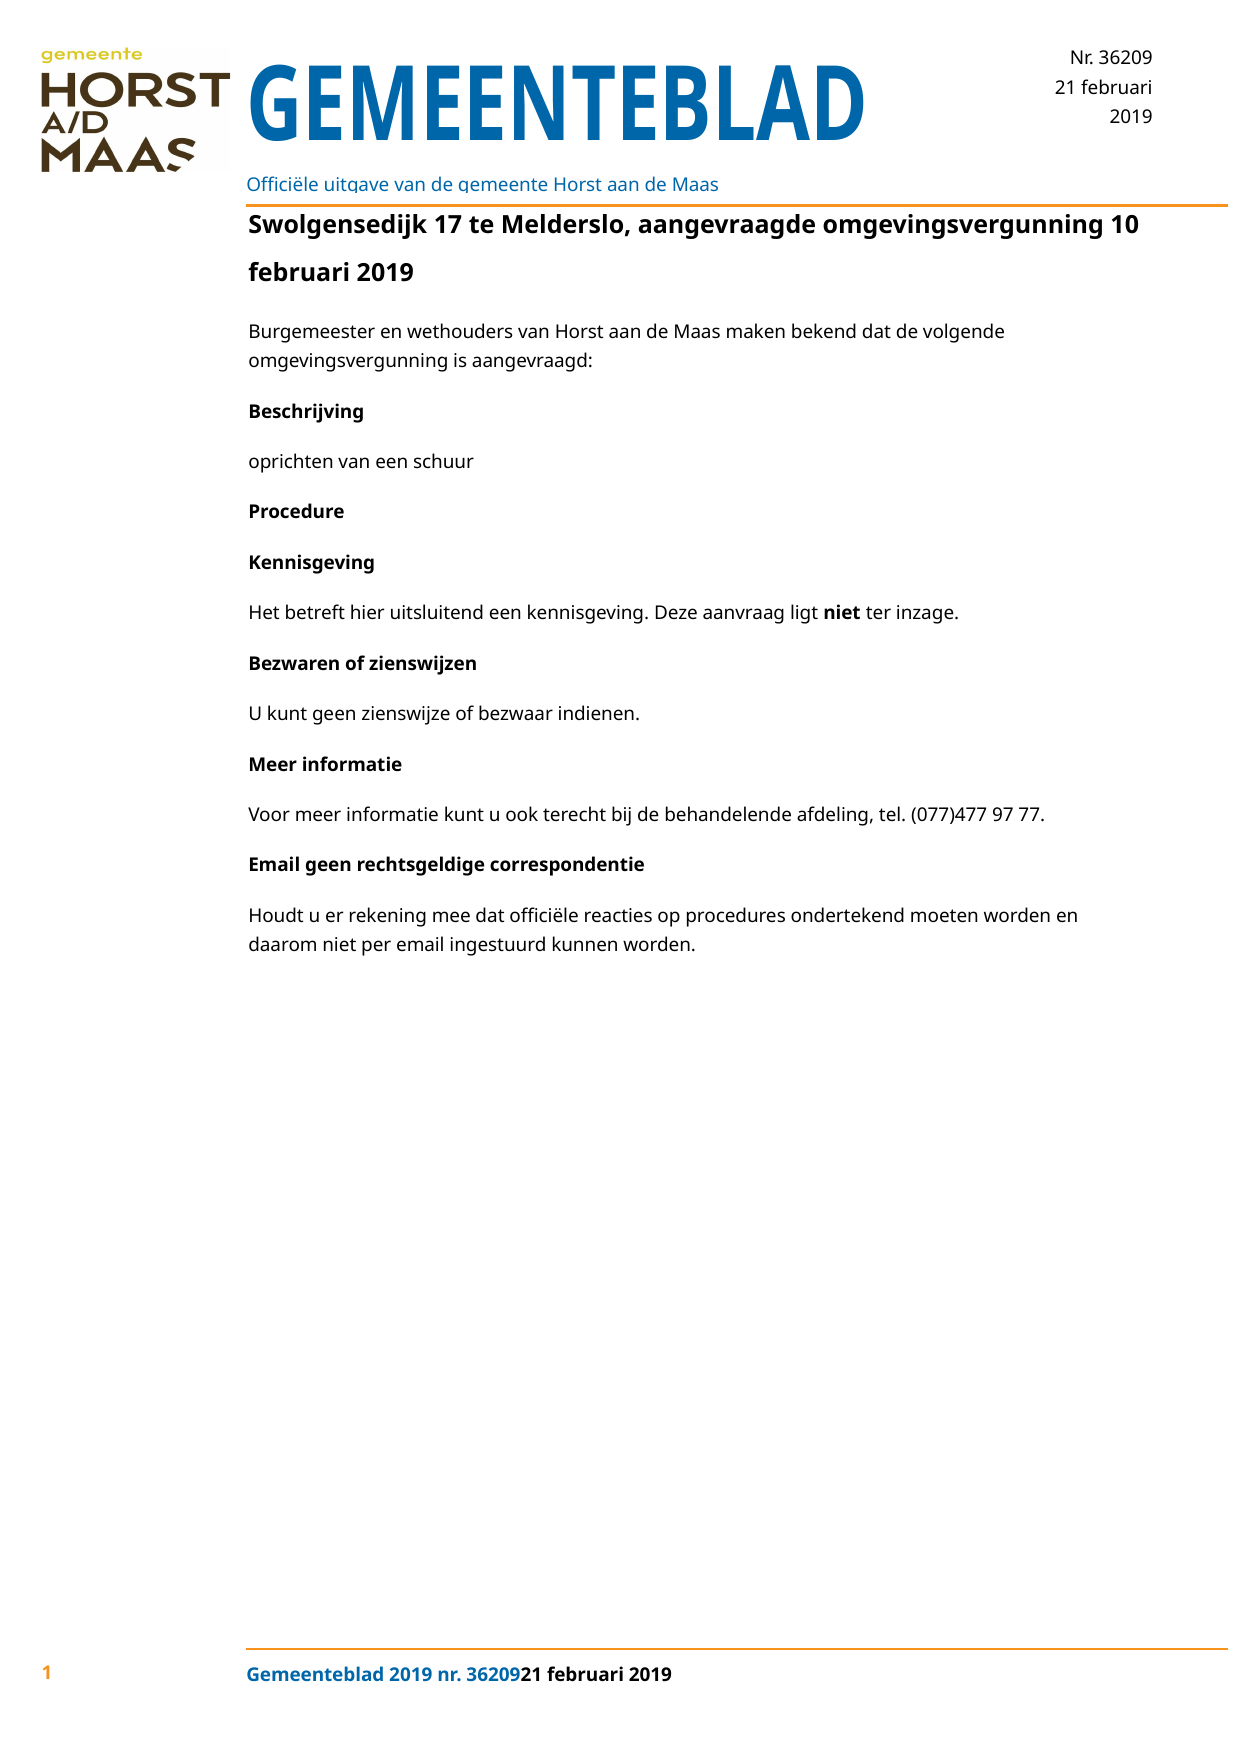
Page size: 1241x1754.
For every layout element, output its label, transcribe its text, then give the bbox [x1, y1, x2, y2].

text Voor meer informatie kunt u ook terecht bij de behandelende afdeling, tel. (077)477 97 77. [248, 801, 1152, 827]
text Meer informatie [248, 751, 1152, 777]
text Bezwaren of zienswijzen [248, 650, 1152, 676]
picture [41, 47, 231, 172]
text Kennisgeving [248, 549, 1152, 575]
text Het betreft hier uitsluitend een kennisgeving. Deze aanvraag ligt niet ter inzage. [248, 599, 1152, 625]
text Houdt u er rekening mee dat officiële reacties op procedures ondertekend moeten worden en daarom niet per email ingestuurd kunnen worden. [248, 902, 1152, 957]
text Procedure [248, 499, 1152, 524]
text Beschrijving [248, 398, 1152, 424]
text Burgemeester en wethouders van Horst aan de Maas maken bekend dat de volgende omgevingsvergunning is aangevraagd: [248, 318, 1152, 373]
text U kunt geen zienswijze of bezwaar indienen. [248, 700, 1152, 726]
text Email geen rechtsgeldige correspondentie [248, 852, 1152, 877]
text oprichten van een schuur [248, 448, 1152, 474]
text Swolgensedijk 17 te Melderslo, aangevraagde omgevingsvergunning 10 februari 2019 [248, 207, 1152, 288]
